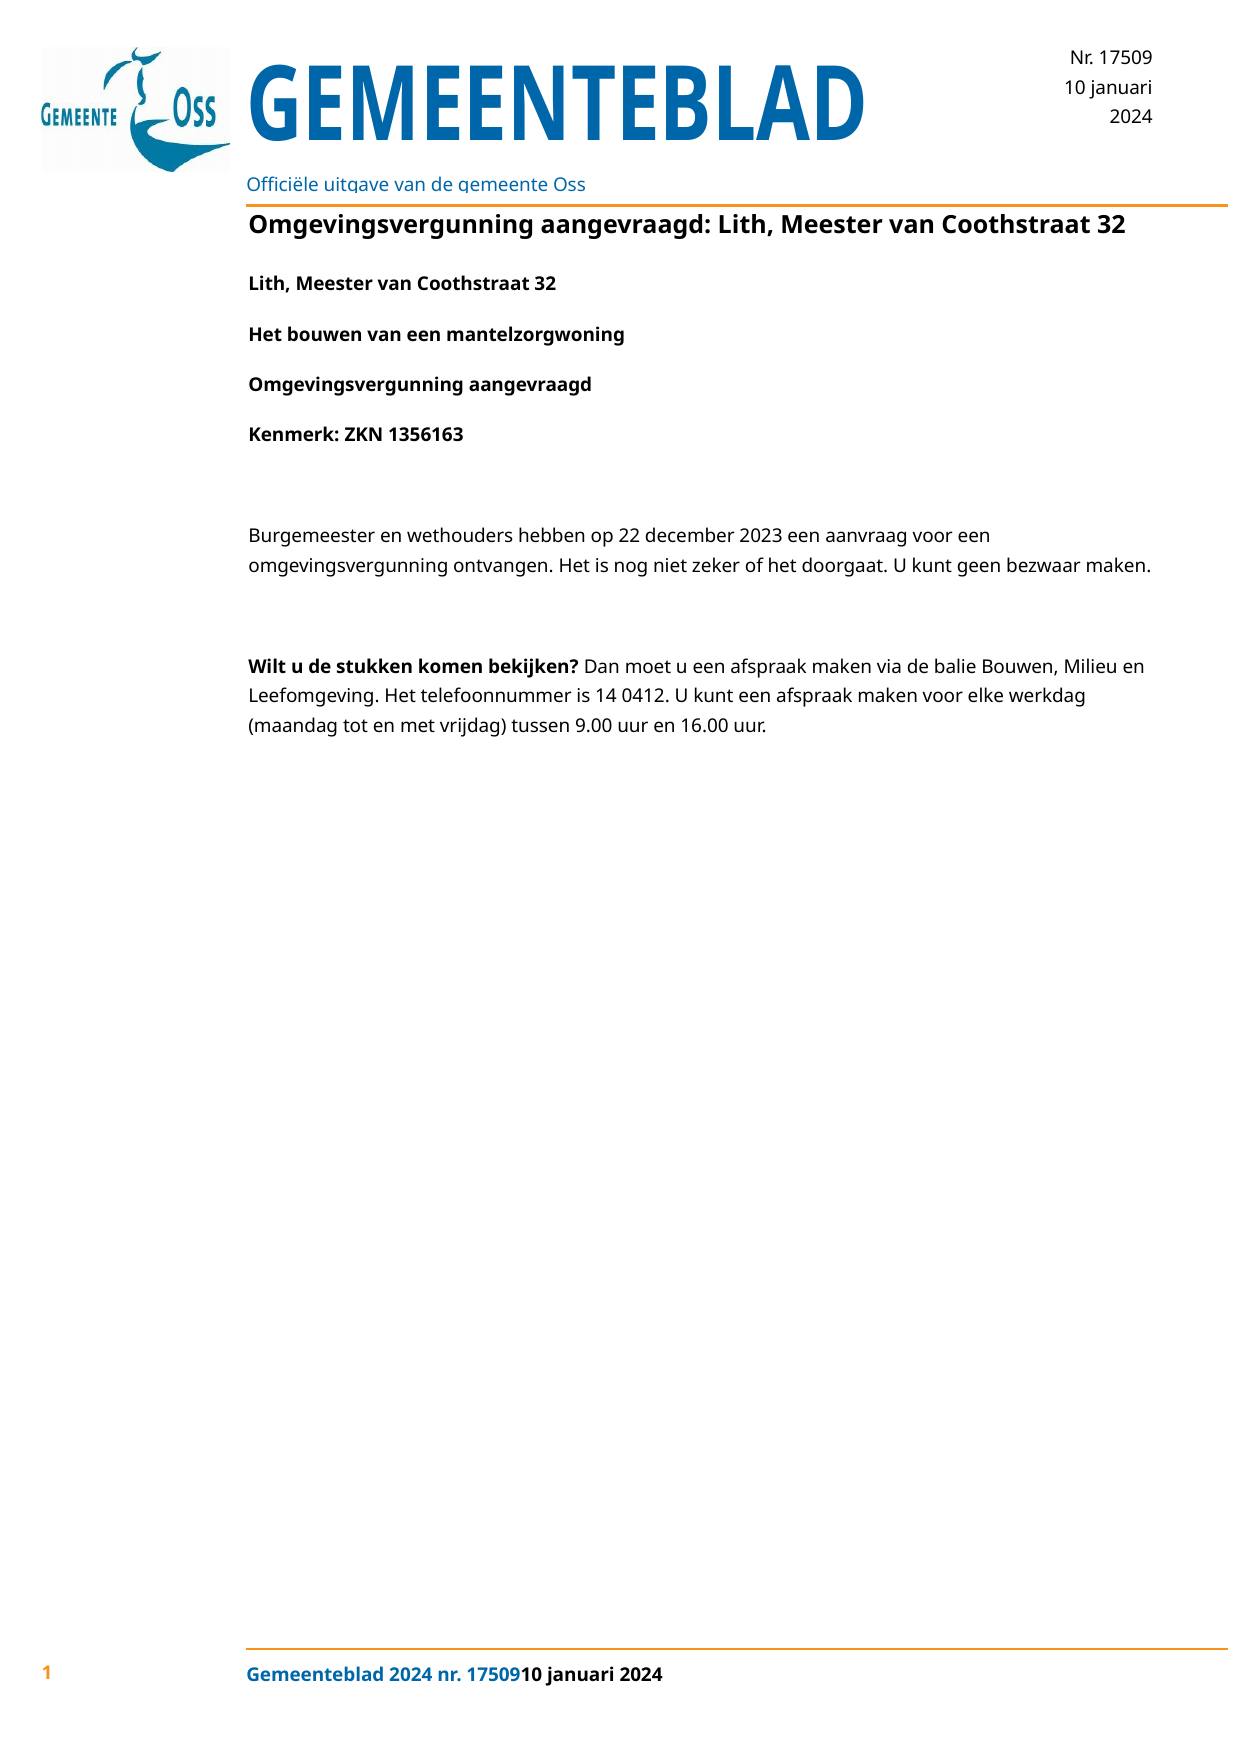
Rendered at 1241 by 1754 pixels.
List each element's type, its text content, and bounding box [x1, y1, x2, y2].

text Burgemeester en wethouders hebben op 22 december 2023 een aanvraag voor een omgevingsvergunning ontvangen. Het is nog niet zeker of het doorgaat. U kunt geen bezwaar maken. [248, 522, 1152, 578]
picture [41, 47, 231, 172]
text Het bouwen van een mantelzorgwoning [248, 321, 1152, 346]
text Kenmerk: ZKN 1356163 [248, 422, 1152, 447]
text Omgevingsvergunning aangevraagd: Lith, Meester van Coothstraat 32 [248, 207, 1152, 241]
text Omgevingsvergunning aangevraagd [248, 371, 1152, 397]
text Wilt u de stukken komen bekijken? Dan moet u een afspraak maken via de balie Bouwen, Milieu en Leefomgeving. Het telefoonnummer is 14 0412. U kunt een afspraak maken voor elke werkdag (maandag tot en met vrijdag) tussen 9.00 uur en 16.00 uur. [248, 653, 1152, 738]
text Lith, Meester van Coothstraat 32 [248, 270, 1152, 296]
